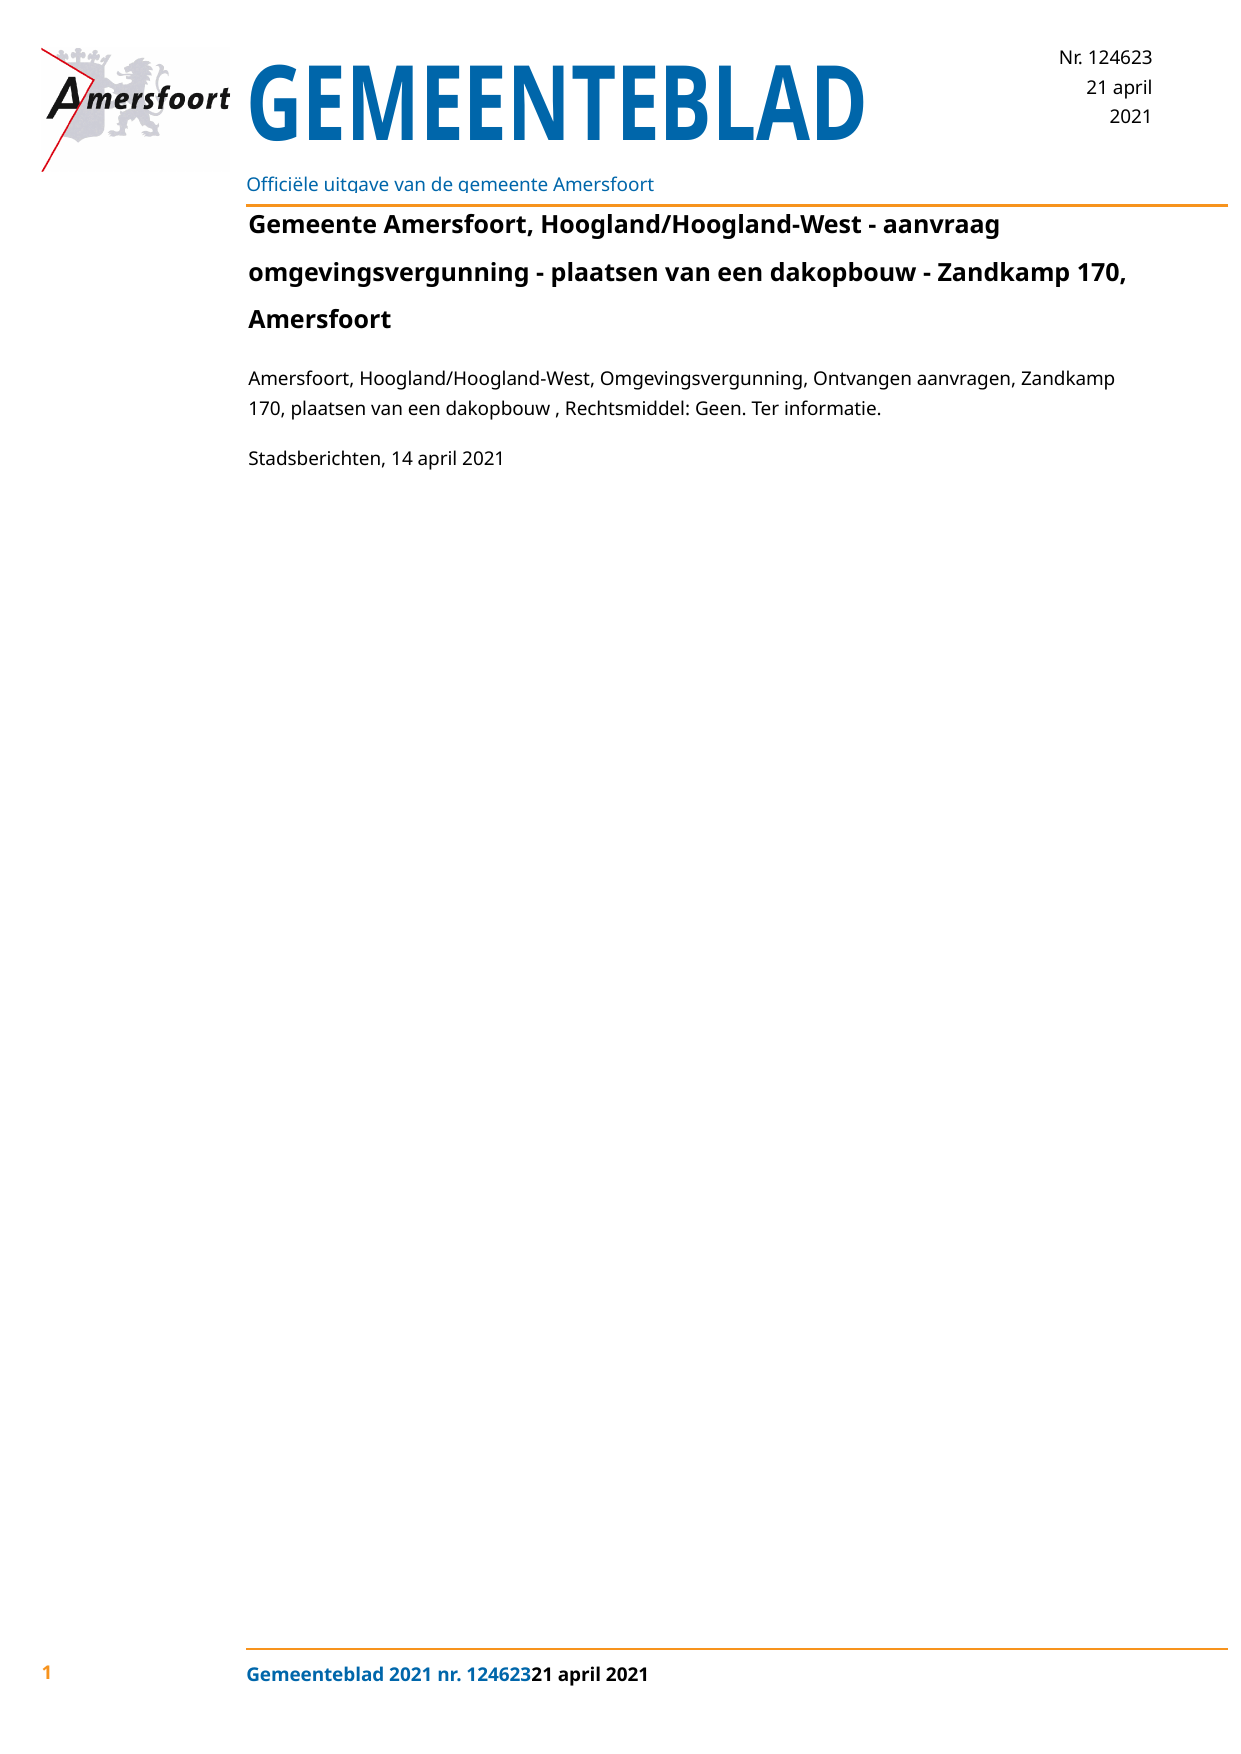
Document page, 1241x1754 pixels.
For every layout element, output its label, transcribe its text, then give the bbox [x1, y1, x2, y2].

picture [41, 47, 231, 172]
text Amersfoort, Hoogland/Hoogland-West, Omgevingsvergunning, Ontvangen aanvragen, Zandkamp 170, plaatsen van een dakopbouw , Rechtsmiddel: Geen. Ter informatie. [248, 366, 1152, 421]
text Gemeente Amersfoort, Hoogland/Hoogland-West - aanvraag omgevingsvergunning - plaatsen van een dakopbouw - Zandkamp 170, Amersfoort [248, 207, 1152, 336]
text Stadsberichten, 14 april 2021 [248, 446, 1152, 471]
